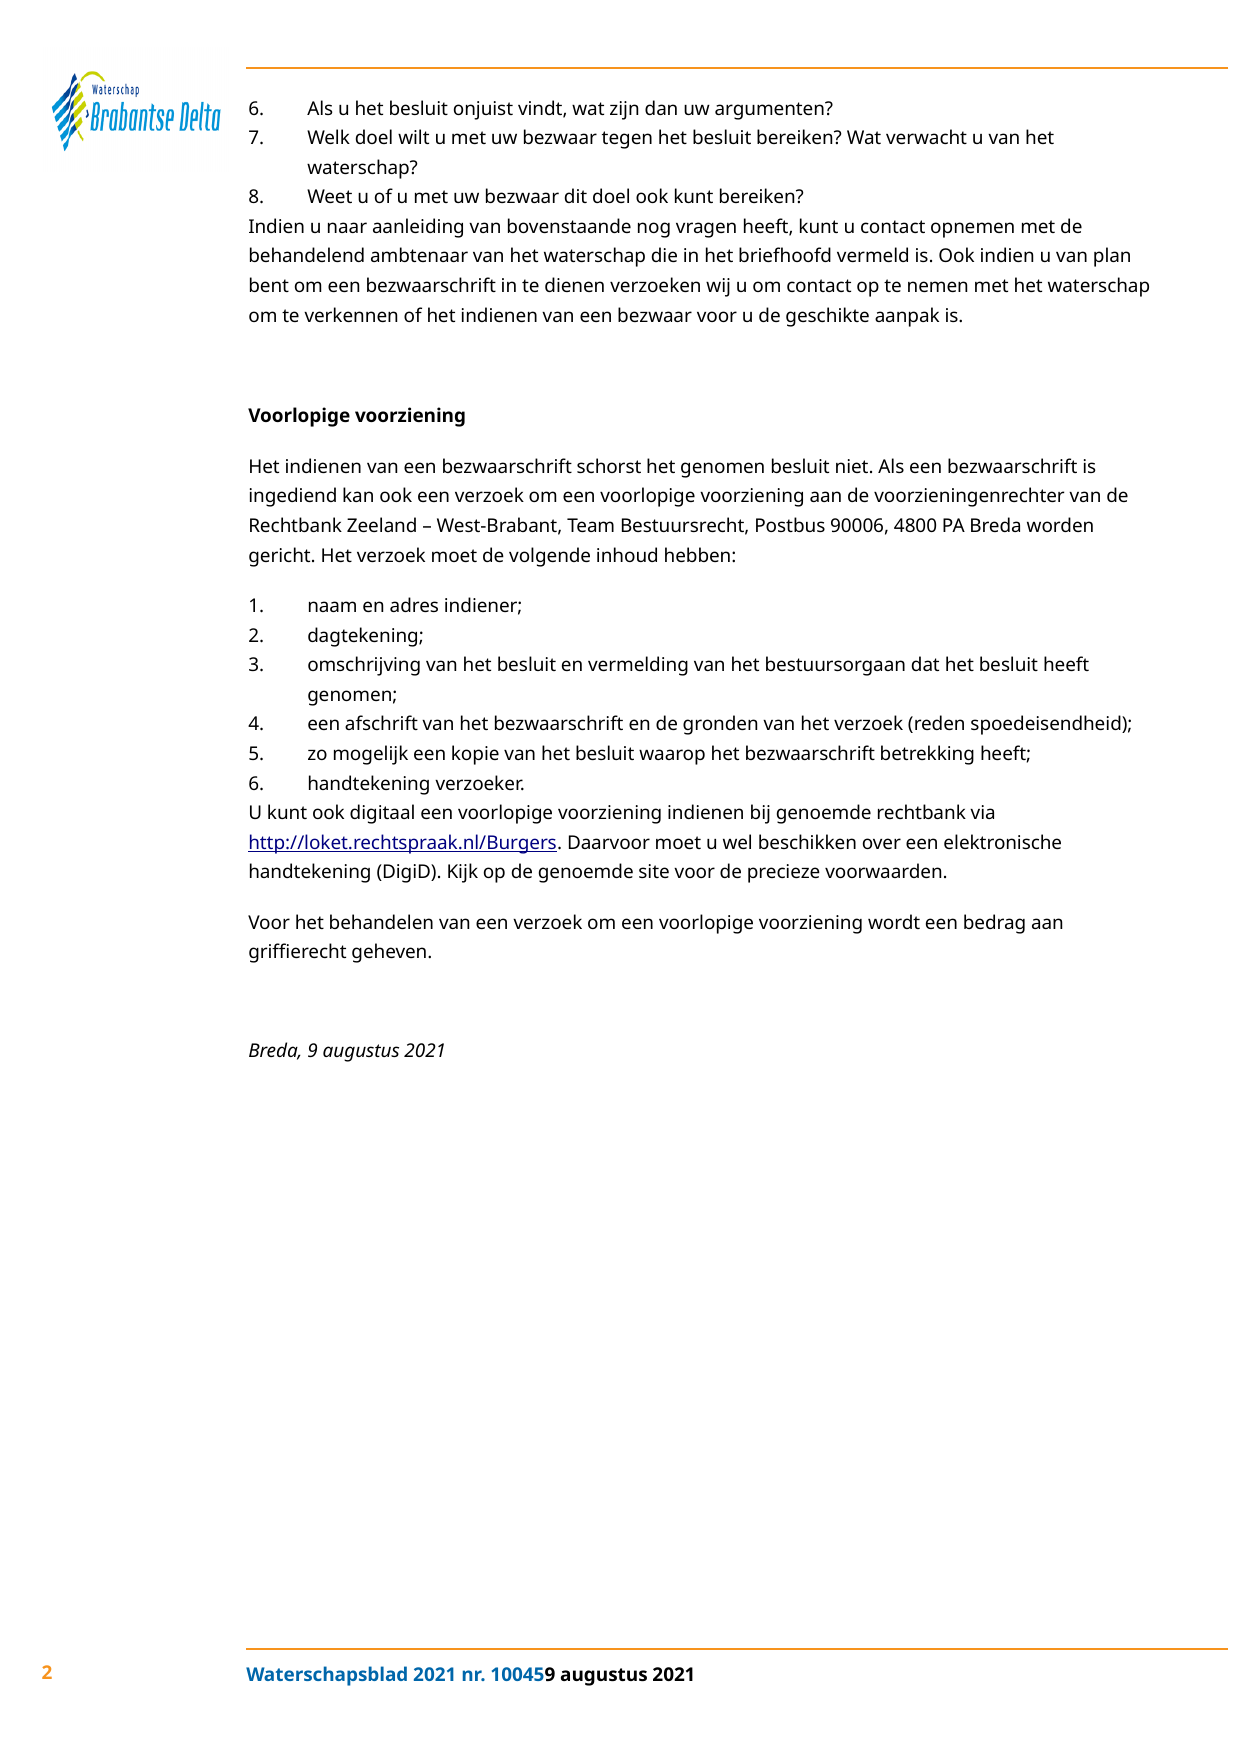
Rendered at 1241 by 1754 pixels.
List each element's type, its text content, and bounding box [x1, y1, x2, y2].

text Indien u naar aanleiding van bovenstaande nog vragen heeft, kunt u contact opnemen met de behandelend ambtenaar van het waterschap die in het briefhoofd vermeld is. Ook indien u van plan bent om een bezwaarschrift in te dienen verzoeken wij u om contact op te nemen met het waterschap om te verkennen of het indienen van een bezwaar voor u de geschikte aanpak is. [248, 213, 1152, 328]
text Voor het behandelen van een verzoek om een voorlopige voorziening wordt een bedrag aan griffierecht geheven. [248, 909, 1152, 964]
text Het indienen van een bezwaarschrift schorst het genomen besluit niet. Als een bezwaarschrift is ingediend kan ook een verzoek om een voorlopige voorziening aan de voorzieningenrechter van de Rechtbank Zeeland – West-Brabant, Team Bestuursrecht, Postbus 90006, 4800 PA Breda worden gericht. Het verzoek moet de volgende inhoud hebben: [248, 453, 1152, 568]
text U kunt ook digitaal een voorlopige voorziening indienen bij genoemde rechtbank via http://loket.rechtspraak.nl/Burgers. Daarvoor moet u wel beschikken over een elektronische handtekening (DigiD). Kijk op de genoemde site voor de precieze voorwaarden. [248, 799, 1152, 884]
list een afschrift van het bezwaarschrift en de gronden van het verzoek (reden spoedeisendheid); [248, 711, 1152, 736]
picture [41, 47, 231, 172]
text Breda, 9 augustus 2021 [248, 1037, 1152, 1062]
text Voorlopige voorziening [248, 403, 1152, 428]
list Als u het besluit onjuist vindt, wat zijn dan uw argumenten? [248, 95, 1152, 121]
list Welk doel wilt u met uw bezwaar tegen het besluit bereiken? Wat verwacht u van het waterschap? [248, 124, 1152, 180]
list omschrijving van het besluit en vermelding van het bestuursorgaan dat het besluit heeft genomen; [248, 651, 1152, 707]
list Weet u of u met uw bezwaar dit doel ook kunt bereiken? [248, 183, 1152, 209]
list naam en adres indiener; [248, 592, 1152, 618]
list dagtekening; [248, 622, 1152, 648]
list handtekening verzoeker. [248, 770, 1152, 796]
list zo mogelijk een kopie van het besluit waarop het bezwaarschrift betrekking heeft; [248, 740, 1152, 766]
